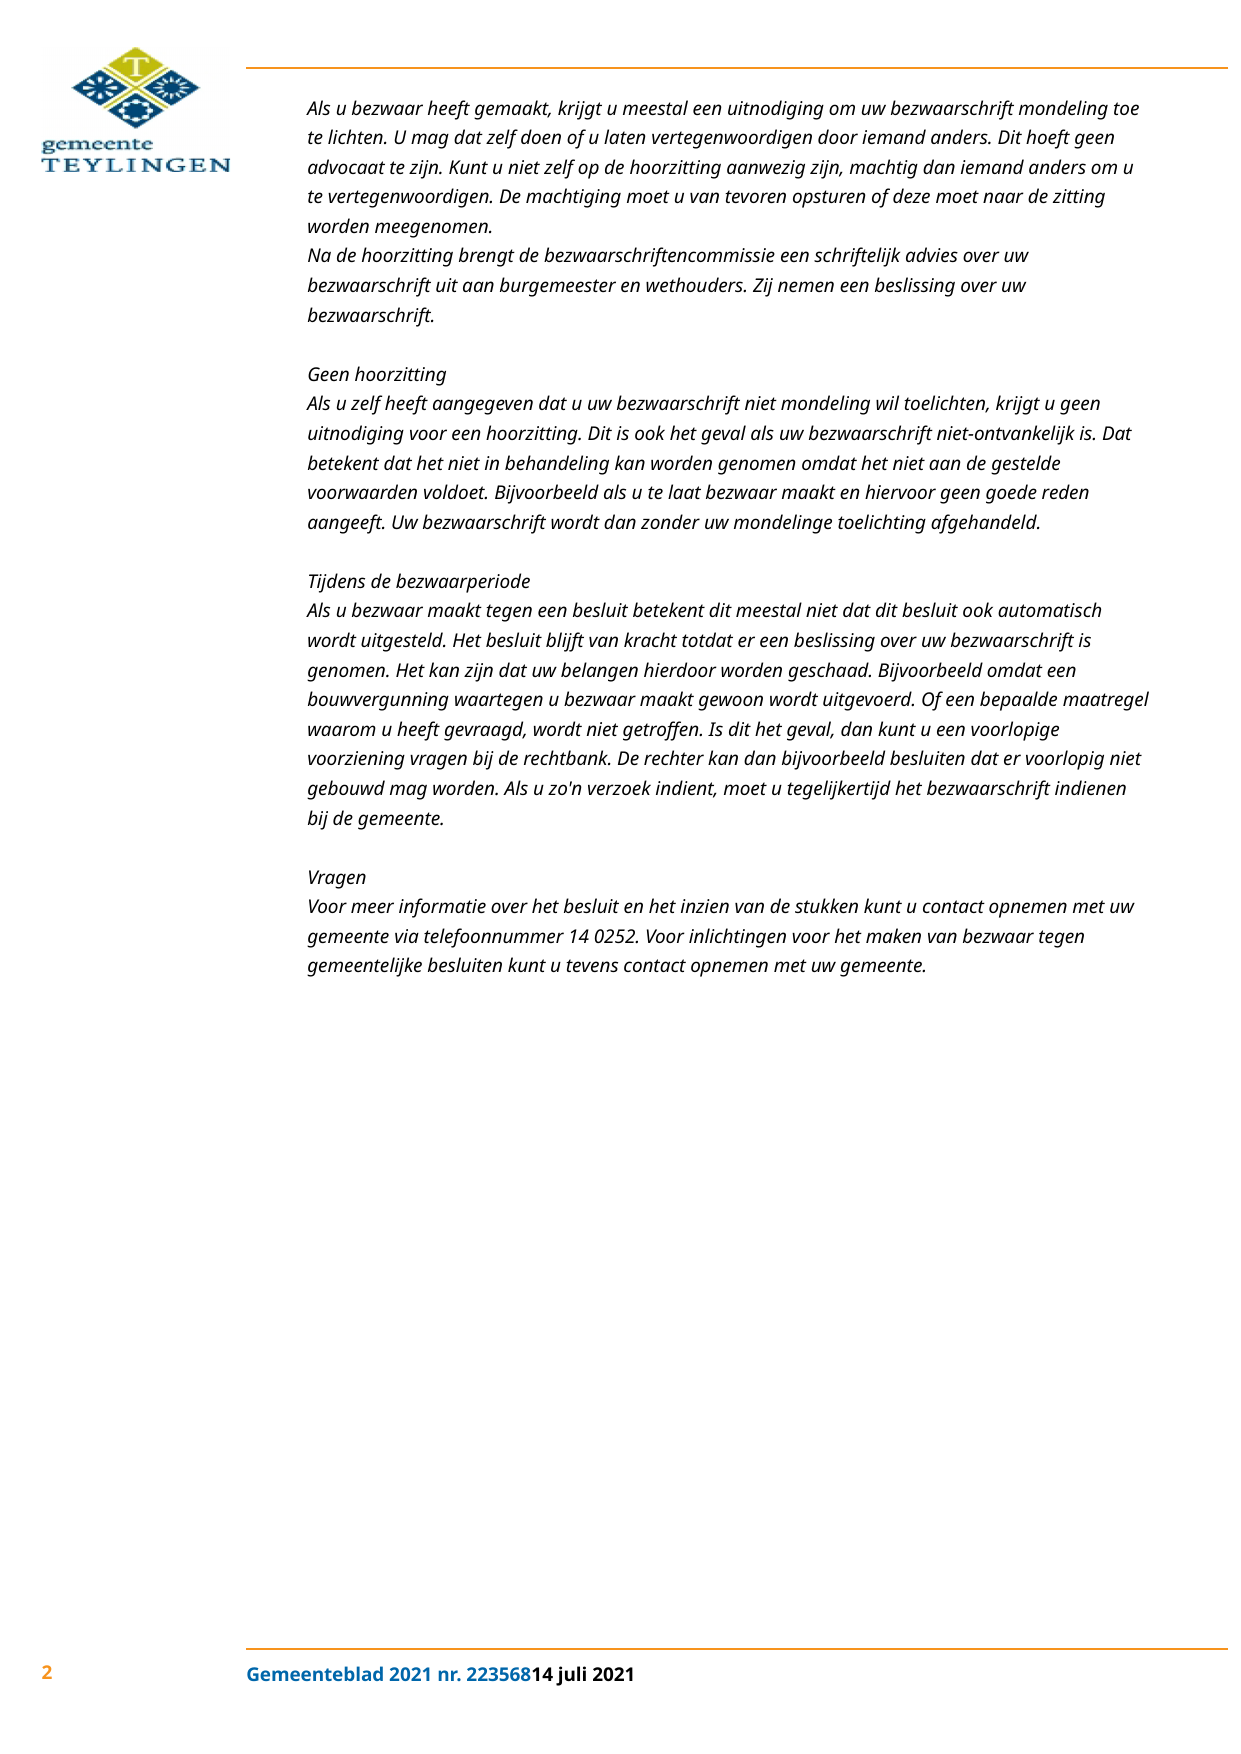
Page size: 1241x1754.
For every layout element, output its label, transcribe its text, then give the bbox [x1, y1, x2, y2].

list Tijdens de bezwaarperiode [248, 568, 1152, 594]
list Als u bezwaar maakt tegen een besluit betekent dit meestal niet dat dit besluit ook automatisch wordt uitgesteld. Het besluit blijft van kracht totdat er een beslissing over uw bezwaarschrift is genomen. Het kan zijn dat uw belangen hierdoor worden geschaad. Bijvoorbeeld omdat een bouwvergunning waartegen u bezwaar maakt gewoon wordt uitgevoerd. Of een bepaalde maatregel waarom u heeft gevraagd, wordt niet getroffen. Is dit het geval, dan kunt u een voorlopige voorziening vragen bij de rechtbank. De rechter kan dan bijvoorbeeld besluiten dat er voorlopig niet gebouwd mag worden. Als u zo'n verzoek indient, moet u tegelijkertijd het bezwaarschrift indienen bij de gemeente. [248, 598, 1152, 831]
picture [41, 47, 231, 172]
list Als u bezwaar heeft gemaakt, krijgt u meestal een uitnodiging om uw bezwaarschrift mondeling toe te lichten. U mag dat zelf doen of u laten vertegenwoordigen door iemand anders. Dit hoeft geen advocaat te zijn. Kunt u niet zelf op de hoorzitting aanwezig zijn, machtig dan iemand anders om u te vertegenwoordigen. De machtiging moet u van tevoren opsturen of deze moet naar de zitting worden meegenomen. [248, 95, 1152, 239]
list Voor meer informatie over het besluit en het inzien van de stukken kunt u contact opnemen met uw gemeente via telefoonnummer 14 0252. Voor inlichtingen voor het maken van bezwaar tegen gemeentelijke besluiten kunt u tevens contact opnemen met uw gemeente. [248, 893, 1152, 978]
list Vragen [248, 864, 1152, 890]
list Na de hoorzitting brengt de bezwaarschriftencommissie een schriftelijk advies over uw bezwaarschrift uit aan burgemeester en wethouders. Zij nemen een beslissing over uw bezwaarschrift. [248, 243, 1152, 328]
list Als u zelf heeft aangegeven dat u uw bezwaarschrift niet mondeling wil toelichten, krijgt u geen uitnodiging voor een hoorzitting. Dit is ook het geval als uw bezwaarschrift niet-ontvankelijk is. Dat betekent dat het niet in behandeling kan worden genomen omdat het niet aan de gestelde voorwaarden voldoet. Bijvoorbeeld als u te laat bezwaar maakt en hiervoor geen goede reden aangeeft. Uw bezwaarschrift wordt dan zonder uw mondelinge toelichting afgehandeld. [248, 391, 1152, 535]
list Geen hoorzitting [248, 361, 1152, 387]
